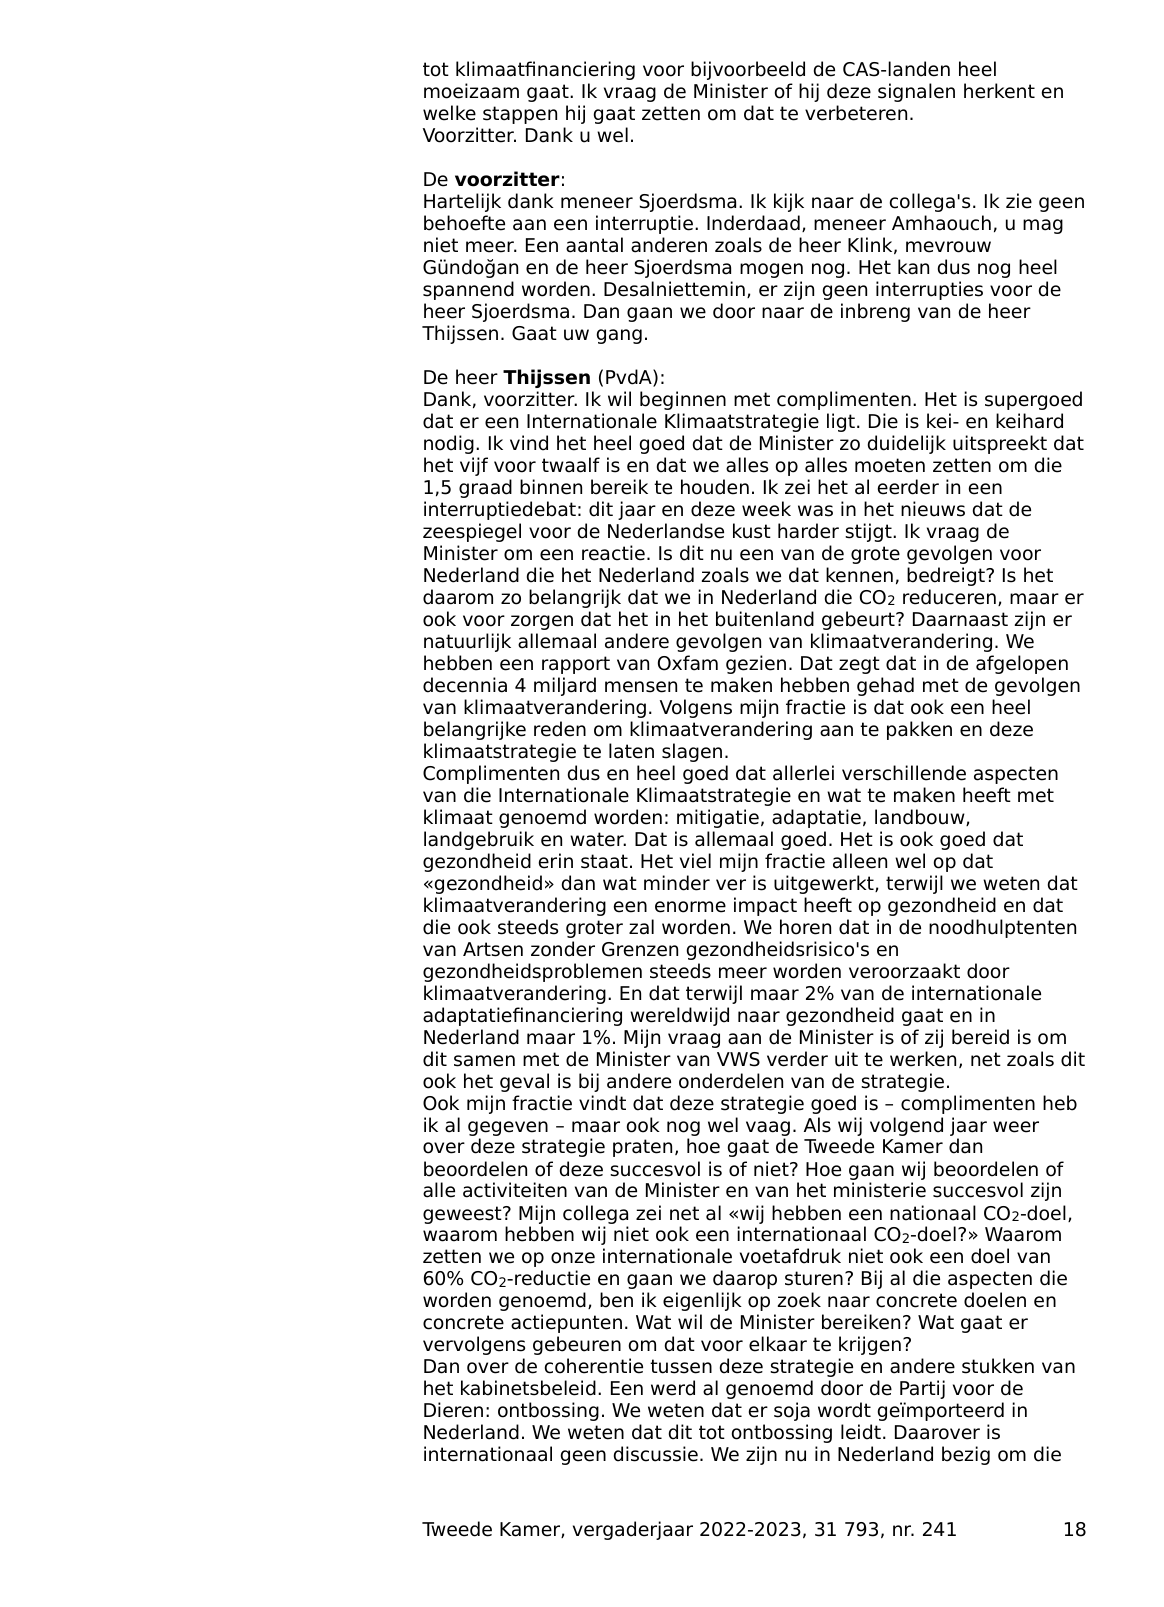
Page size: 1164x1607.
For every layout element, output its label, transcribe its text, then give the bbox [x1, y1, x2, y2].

text De heer Thijssen (PvdA): [422, 367, 1087, 389]
text Ook mijn fractie vindt dat deze strategie goed is – complimenten heb ik al gegeven – maar ook nog wel vaag. Als wij volgend jaar weer over deze strategie praten, hoe gaat de Tweede Kamer dan beoordelen of deze succesvol is of niet? Hoe gaan wij beoordelen of alle activiteiten van de Minister en van het ministerie succesvol zijn geweest? Mijn collega zei net al «wij hebben een nationaal CO2-doel, waarom hebben wij niet ook een internationaal CO2-doel?» Waarom zetten we op onze internationale voetafdruk niet ook een doel van 60% CO2-reductie en gaan we daarop sturen? Bij al die aspecten die worden genoemd, ben ik eigenlijk op zoek naar concrete doelen en concrete actiepunten. Wat wil de Minister bereiken? Wat gaat er vervolgens gebeuren om dat voor elkaar te krijgen? [422, 1092, 1087, 1356]
text Voorzitter. Dank u wel. [422, 125, 1087, 147]
text De voorzitter: [422, 169, 1087, 191]
text Hartelijk dank meneer Sjoerdsma. Ik kijk naar de collega's. Ik zie geen behoefte aan een interruptie. Inderdaad, meneer Amhaouch, u mag niet meer. Een aantal anderen zoals de heer Klink, mevrouw Gündoğan en de heer Sjoerdsma mogen nog. Het kan dus nog heel spannend worden. Desalniettemin, er zijn geen interrupties voor de heer Sjoerdsma. Dan gaan we door naar de inbreng van de heer Thijssen. Gaat uw gang. [422, 191, 1087, 345]
text tot klimaatfinanciering voor bijvoorbeeld de CAS-landen heel moeizaam gaat. Ik vraag de Minister of hij deze signalen herkent en welke stappen hij gaat zetten om dat te verbeteren. [422, 59, 1087, 125]
text Complimenten dus en heel goed dat allerlei verschillende aspecten van die Internationale Klimaatstrategie en wat te maken heeft met klimaat genoemd worden: mitigatie, adaptatie, landbouw, landgebruik en water. Dat is allemaal goed. Het is ook goed dat gezondheid erin staat. Het viel mijn fractie alleen wel op dat «gezondheid» dan wat minder ver is uitgewerkt, terwijl we weten dat klimaatverandering een enorme impact heeft op gezondheid en dat die ook steeds groter zal worden. We horen dat in de noodhulptenten van Artsen zonder Grenzen gezondheidsrisico's en gezondheidsproblemen steeds meer worden veroorzaakt door klimaatverandering. En dat terwijl maar 2% van de internationale adaptatiefinanciering wereldwijd naar gezondheid gaat en in Nederland maar 1%. Mijn vraag aan de Minister is of zij bereid is om dit samen met de Minister van VWS verder uit te werken, net zoals dit ook het geval is bij andere onderdelen van de strategie. [422, 763, 1087, 1092]
text Dank, voorzitter. Ik wil beginnen met complimenten. Het is supergoed dat er een Internationale Klimaatstrategie ligt. Die is kei- en keihard nodig. Ik vind het heel goed dat de Minister zo duidelijk uitspreekt dat het vijf voor twaalf is en dat we alles op alles moeten zetten om die 1,5 graad binnen bereik te houden. Ik zei het al eerder in een interruptiedebat: dit jaar en deze week was in het nieuws dat de zeespiegel voor de Nederlandse kust harder stijgt. Ik vraag de Minister om een reactie. Is dit nu een van de grote gevolgen voor Nederland die het Nederland zoals we dat kennen, bedreigt? Is het daarom zo belangrijk dat we in Nederland die CO2 reduceren, maar er ook voor zorgen dat het in het buitenland gebeurt? Daarnaast zijn er natuurlijk allemaal andere gevolgen van klimaatverandering. We hebben een rapport van Oxfam gezien. Dat zegt dat in de afgelopen decennia 4 miljard mensen te maken hebben gehad met de gevolgen van klimaatverandering. Volgens mijn fractie is dat ook een heel belangrijke reden om klimaatverandering aan te pakken en deze klimaatstrategie te laten slagen. [422, 389, 1087, 763]
text Dan over de coherentie tussen deze strategie en andere stukken van het kabinetsbeleid. Een werd al genoemd door de Partij voor de Dieren: ontbossing. We weten dat er soja wordt geïmporteerd in Nederland. We weten dat dit tot ontbossing leidt. Daarover is internationaal geen discussie. We zijn nu in Nederland bezig om die [422, 1356, 1087, 1466]
